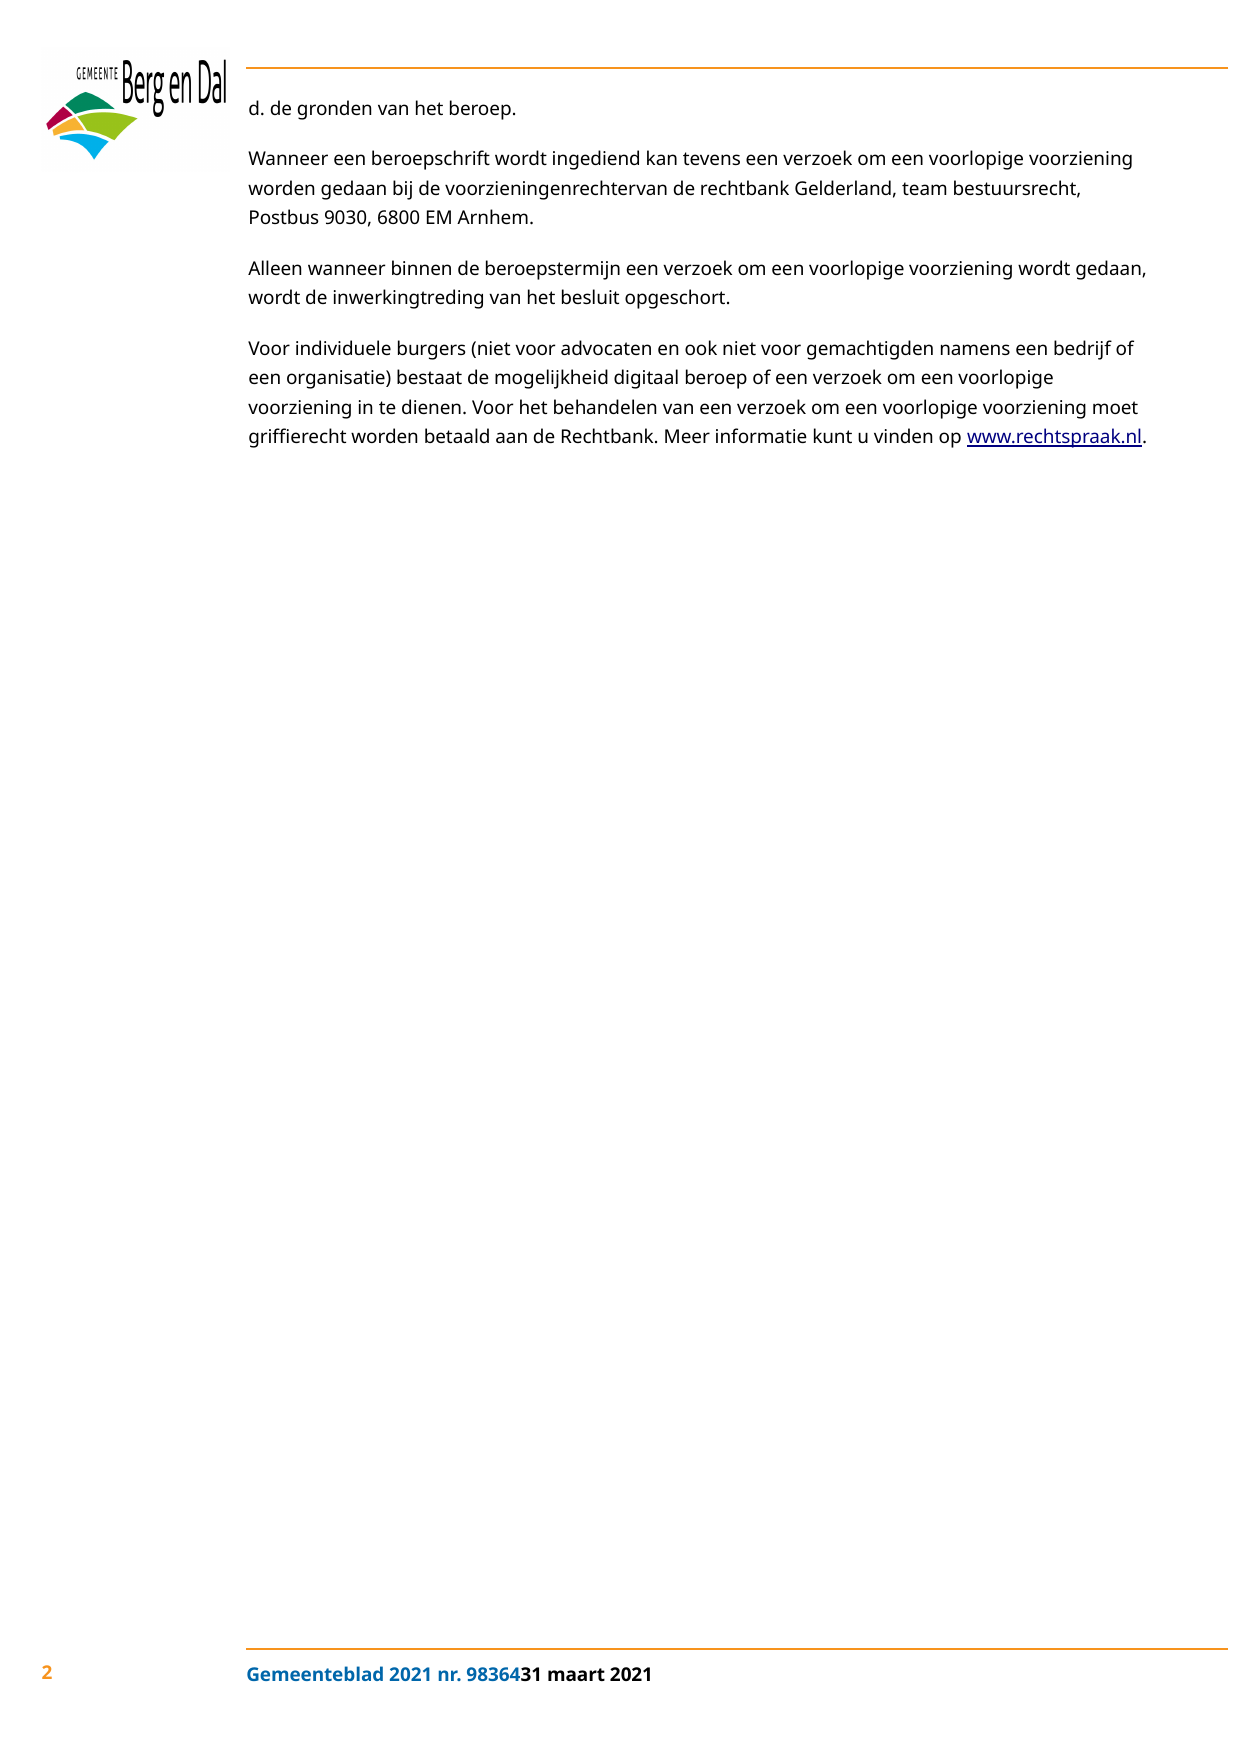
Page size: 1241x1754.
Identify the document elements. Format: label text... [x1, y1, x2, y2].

text d. de gronden van het beroep. [248, 95, 1152, 121]
text Wanneer een beroepschrift wordt ingediend kan tevens een verzoek om een voorlopige voorziening worden gedaan bij de voorzieningenrechtervan de rechtbank Gelderland, team bestuursrecht, Postbus 9030, 6800 EM Arnhem. [248, 145, 1152, 230]
text Alleen wanneer binnen de beroepstermijn een verzoek om een voorlopige voorziening wordt gedaan, wordt de inwerkingtreding van het besluit opgeschort. [248, 255, 1152, 310]
picture [41, 47, 231, 172]
text Voor individuele burgers (niet voor advocaten en ook niet voor gemachtigden namens een bedrijf of een organisatie) bestaat de mogelijkheid digitaal beroep of een verzoek om een voorlopige voorziening in te dienen. Voor het behandelen van een verzoek om een voorlopige voorziening moet griffierecht worden betaald aan de Rechtbank. Meer informatie kunt u vinden op www.rechtspraak.nl. [248, 335, 1152, 449]
